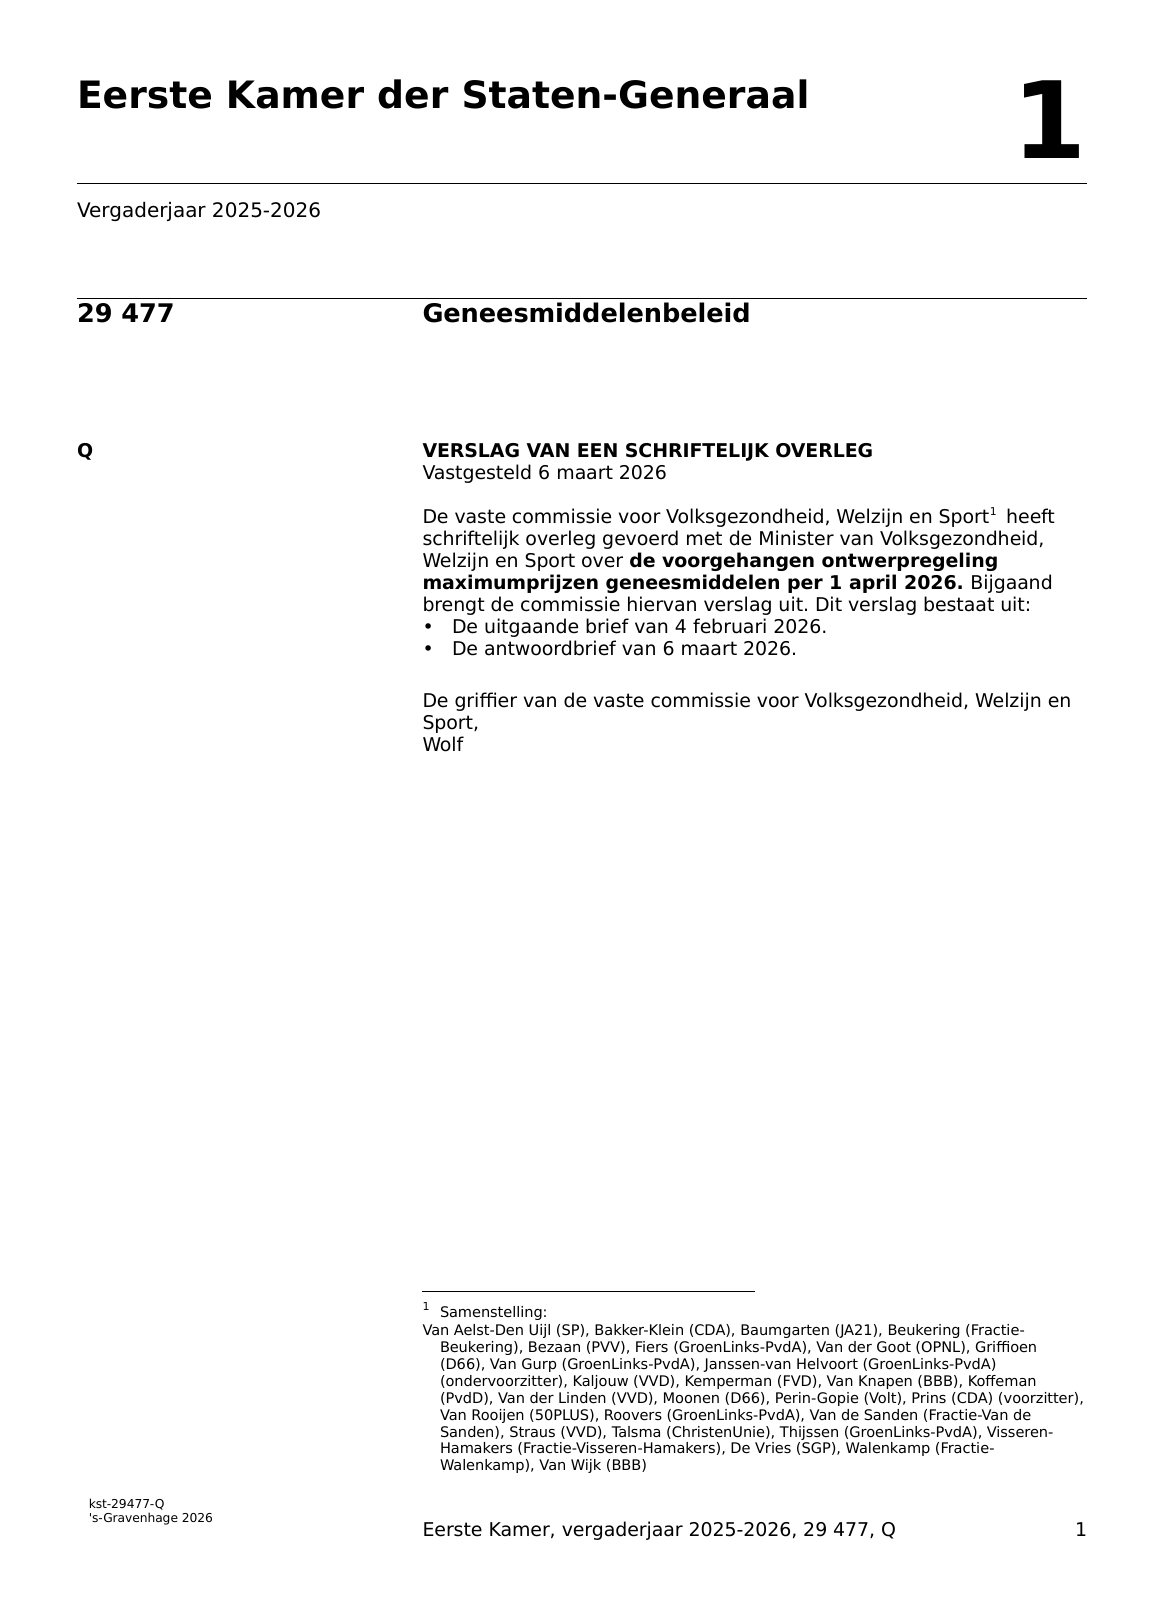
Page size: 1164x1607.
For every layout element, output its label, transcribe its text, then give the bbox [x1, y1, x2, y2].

text 's-Gravenhage 2026 [88, 1511, 323, 1525]
table_header Eerste Kamer der Staten-Generaal [77, 59, 886, 183]
text De vaste commissie voor Volksgezondheid, Welzijn en Sport heeft schriftelijk overleg gevoerd met de Minister van Volksgezondheid, Welzijn en Sport over de voorgehangen ontwerpregeling maximumprijzen geneesmiddelen per 1 april 2026. Bijgaand brengt de commissie hiervan verslag uit. Dit verslag bestaat uit: [422, 506, 1087, 616]
text • De antwoordbrief van 6 maart 2026. [422, 638, 1087, 660]
subtitle Q VERSLAG VAN EEN SCHRIFTELIJK OVERLEG [77, 440, 1087, 462]
text • De uitgaande brief van 4 februari 2026. [422, 616, 1087, 638]
text Samenstelling: [422, 1300, 1087, 1322]
table_cell Vergaderjaar 2025-2026 [77, 184, 1087, 298]
text De griffier van de vaste commissie voor Volksgezondheid, Welzijn en Sport, Wolf [422, 690, 1087, 756]
table_header 1 [886, 59, 1087, 183]
subtitle 29 477 Geneesmiddelenbeleid [77, 299, 1087, 329]
text Vastgesteld 6 maart 2026 [422, 462, 1087, 484]
text kst-29477-Q [88, 1497, 323, 1511]
text Van Aelst-Den Uijl (SP), Bakker-Klein (CDA), Baumgarten (JA21), Beukering (Fractie-Beukering), Bezaan (PVV), Fiers (GroenLinks-PvdA), Van der Goot (OPNL), Griffioen (D66), Van Gurp (GroenLinks-PvdA), Janssen-van Helvoort (GroenLinks-PvdA) (ondervoorzitter), Kaljouw (VVD), Kemperman (FVD), Van Knapen (BBB), Koffeman (PvdD), Van der Linden (VVD), Moonen (D66), Perin-Gopie (Volt), Prins (CDA) (voorzitter), Van Rooijen (50PLUS), Roovers (GroenLinks-PvdA), Van de Sanden (Fractie-Van de Sanden), Straus (VVD), Talsma (ChristenUnie), Thijssen (GroenLinks-PvdA), Visseren-Hamakers (Fractie-Visseren-Hamakers), De Vries (SGP), Walenkamp (Fractie-Walenkamp), Van Wijk (BBB) [422, 1322, 1087, 1474]
